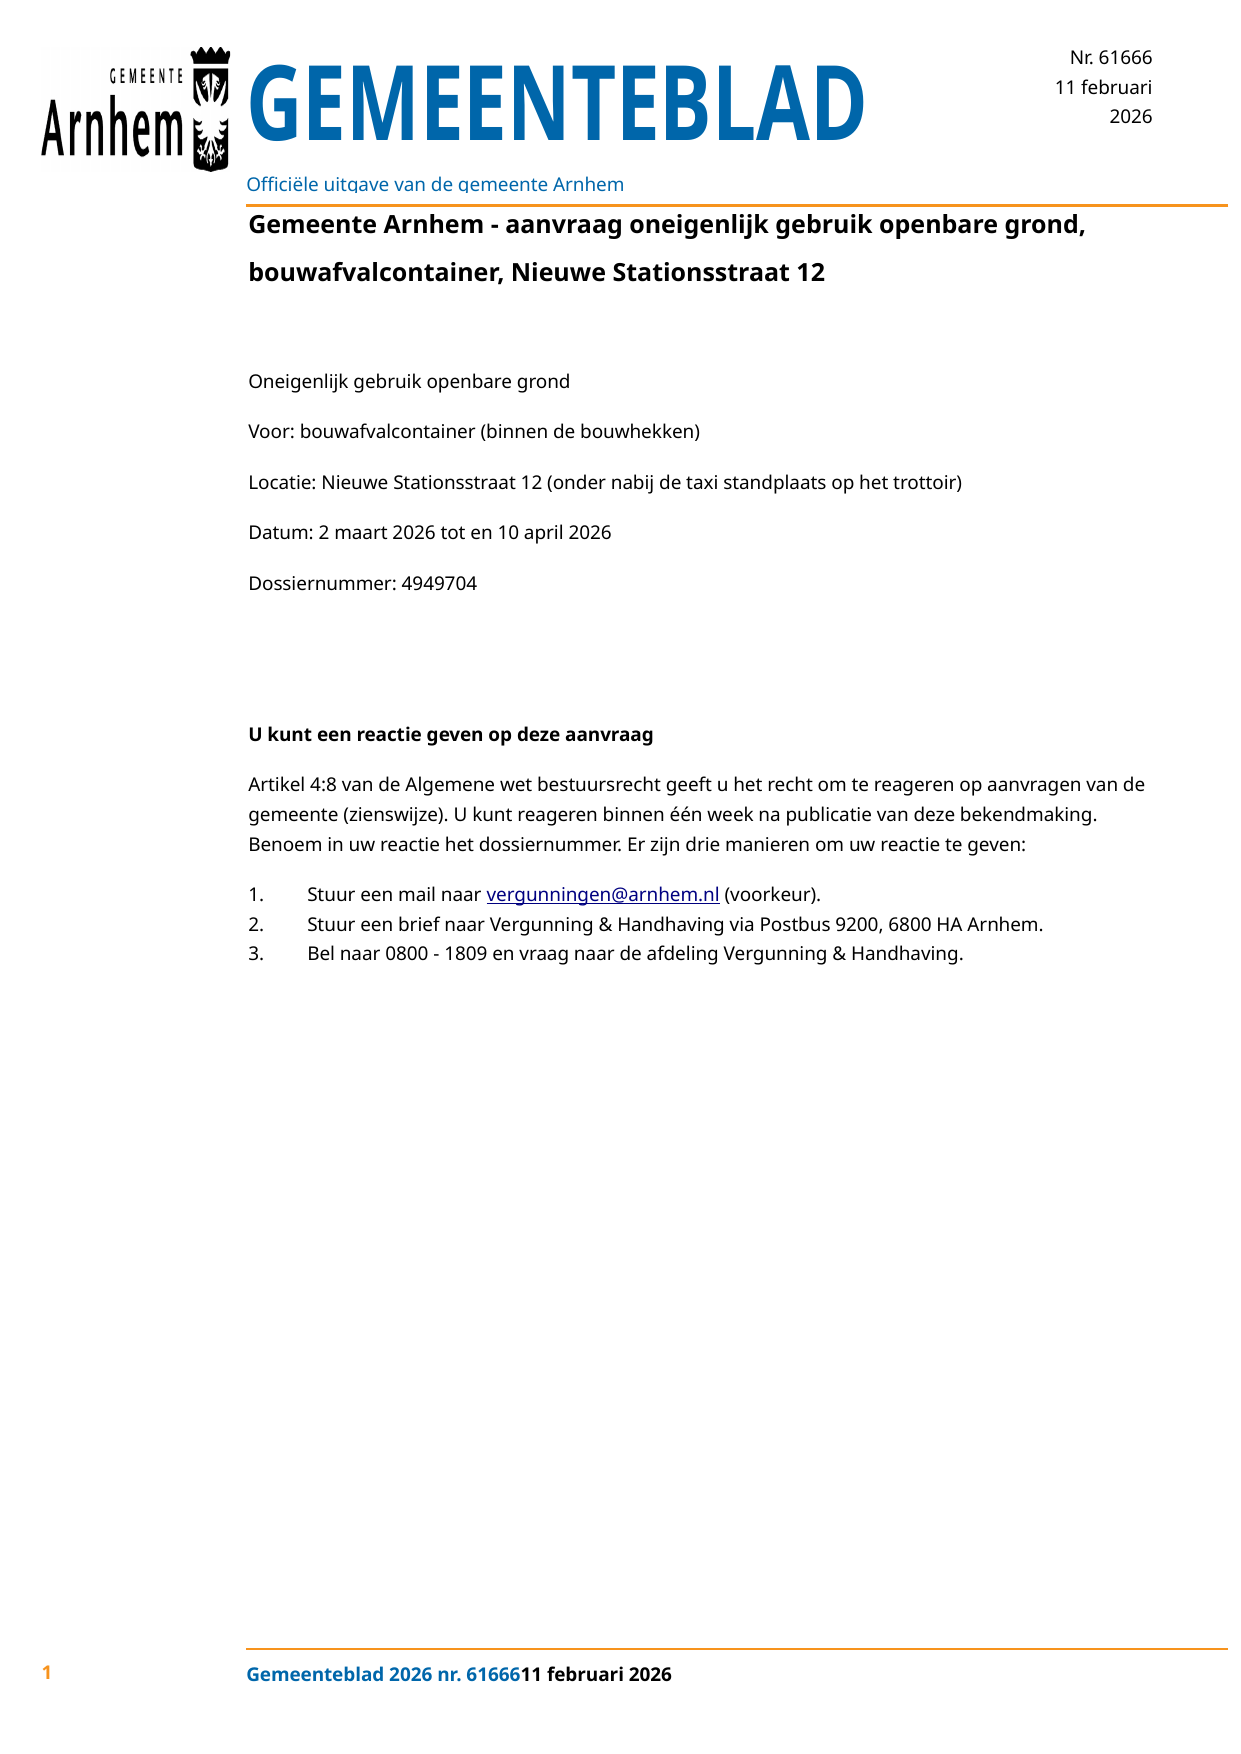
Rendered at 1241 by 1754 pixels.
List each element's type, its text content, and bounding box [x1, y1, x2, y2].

picture [41, 47, 231, 172]
text Artikel 4:8 van de Algemene wet bestuursrecht geeft u het recht om te reageren op aanvragen van de gemeente (zienswijze). U kunt reageren binnen één week na publicatie van deze bekendmaking. Benoem in uw reactie het dossiernummer. Er zijn drie manieren om uw reactie te geven: [248, 772, 1152, 857]
text Oneigenlijk gebruik openbare grond [248, 368, 1152, 394]
list Stuur een brief naar Vergunning & Handhaving via Postbus 9200, 6800 HA Arnhem. [248, 911, 1152, 937]
list Stuur een mail naar vergunningen@arnhem.nl (voorkeur). [248, 881, 1152, 907]
text Datum: 2 maart 2026 tot en 10 april 2026 [248, 519, 1152, 545]
text Locatie: Nieuwe Stationsstraat 12 (onder nabij de taxi standplaats op het trottoir) [248, 469, 1152, 495]
list Bel naar 0800 - 1809 en vraag naar de afdeling Vergunning & Handhaving. [248, 940, 1152, 966]
text Gemeente Arnhem - aanvraag oneigenlijk gebruik openbare grond, bouwafvalcontainer, Nieuwe Stationsstraat 12 [248, 207, 1152, 288]
text U kunt een reactie geven op deze aanvraag [248, 721, 1152, 747]
text Dossiernummer: 4949704 [248, 570, 1152, 596]
text Voor: bouwafvalcontainer (binnen de bouwhekken) [248, 419, 1152, 444]
